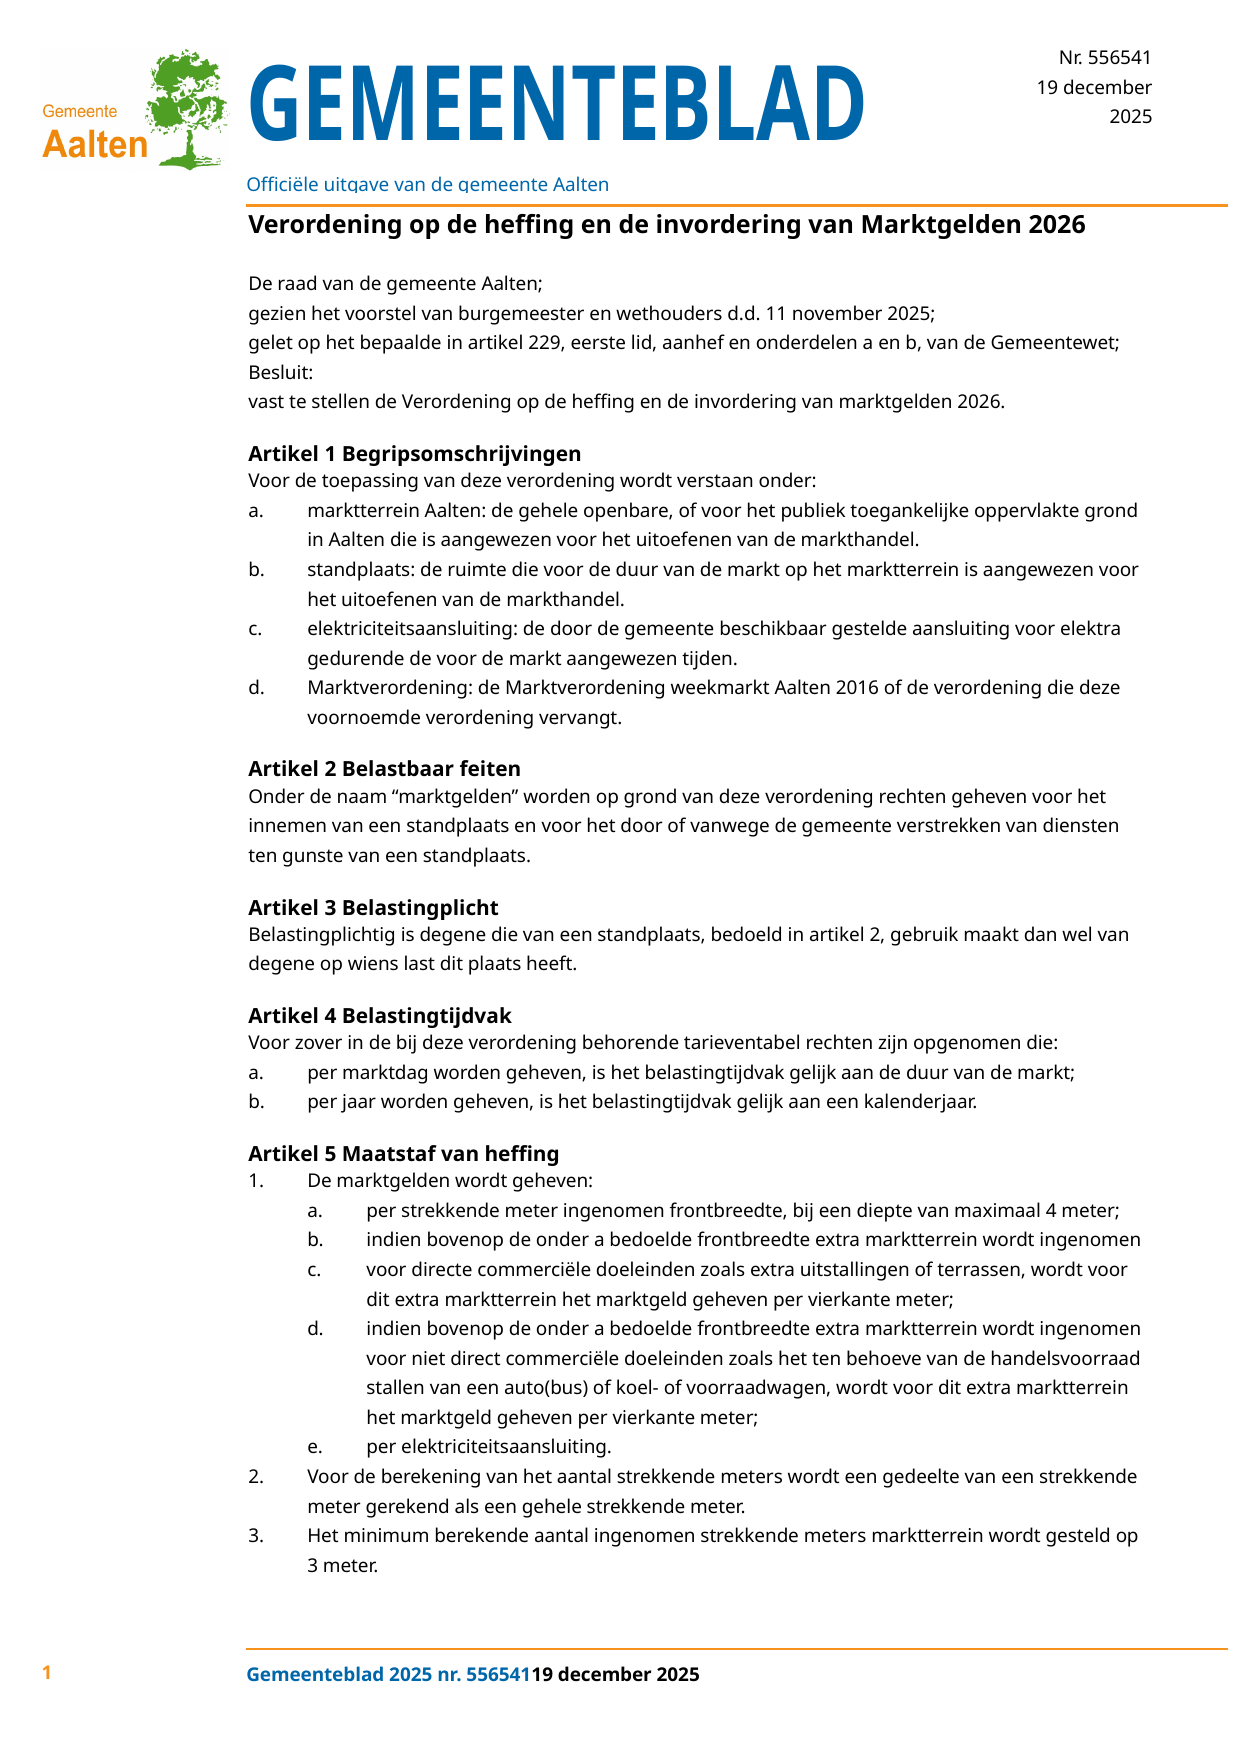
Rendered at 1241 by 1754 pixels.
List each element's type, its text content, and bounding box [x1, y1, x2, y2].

list per elektriciteitsaansluiting. [307, 1434, 1152, 1459]
list per jaar worden geheven, is het belastingtijdvak gelijk aan een kalenderjaar. [248, 1089, 1152, 1114]
text Voor de toepassing van deze verordening wordt verstaan onder: [248, 467, 1152, 493]
text Artikel 4 Belastingtijdvak [248, 1001, 1152, 1029]
text Artikel 2 Belastbaar feiten [248, 754, 1152, 783]
list indien bovenop de onder a bedoelde frontbreedte extra marktterrein wordt ingenomen [307, 1227, 1152, 1252]
text Belastingplichtig is degene die van een standplaats, bedoeld in artikel 2, gebruik maakt dan wel van degene op wiens last dit plaats heeft. [248, 921, 1152, 976]
text Onder de naam “marktgelden” worden op grond van deze verordening rechten geheven voor het innemen van een standplaats en voor het door of vanwege de gemeente verstrekken van diensten ten gunste van een standplaats. [248, 783, 1152, 868]
text Verordening op de heffing en de invordering van Marktgelden 2026 [248, 207, 1152, 241]
list Het minimum berekende aantal ingenomen strekkende meters marktterrein wordt gesteld op 3 meter. [248, 1522, 1152, 1578]
text Artikel 3 Belastingplicht [248, 893, 1152, 921]
list voor directe commerciële doeleinden zoals extra uitstallingen of terrassen, wordt voor dit extra marktterrein het marktgeld geheven per vierkante meter; [307, 1256, 1152, 1312]
list elektriciteitsaansluiting: de door de gemeente beschikbaar gestelde aansluiting voor elektra gedurende de voor de markt aangewezen tijden. [248, 615, 1152, 671]
text Artikel 1 Begripsomschrijvingen [248, 439, 1152, 467]
text De raad van de gemeente Aalten; [248, 270, 1152, 296]
picture [41, 47, 231, 172]
list Voor de berekening van het aantal strekkende meters wordt een gedeelte van een strekkende meter gerekend als een gehele strekkende meter. [248, 1463, 1152, 1519]
list standplaats: de ruimte die voor de duur van de markt op het marktterrein is aangewezen voor het uitoefenen van de markthandel. [248, 556, 1152, 612]
list per strekkende meter ingenomen frontbreedte, bij een diepte van maximaal 4 meter; [307, 1197, 1152, 1223]
list indien bovenop de onder a bedoelde frontbreedte extra marktterrein wordt ingenomen voor niet direct commerciële doeleinden zoals het ten behoeve van de handelsvoorraad stallen van een auto(bus) of koel- of voorraadwagen, wordt voor dit extra marktterrein het marktgeld geheven per vierkante meter; [307, 1315, 1152, 1430]
text Artikel 5 Maatstaf van heffing [248, 1139, 1152, 1167]
list Marktverordening: de Marktverordening weekmarkt Aalten 2016 of de verordening die deze voornoemde verordening vervangt. [248, 674, 1152, 730]
text Voor zover in de bij deze verordening behorende tarieventabel rechten zijn opgenomen die: [248, 1029, 1152, 1055]
text gezien het voorstel van burgemeester en wethouders d.d. 11 november 2025; [248, 300, 1152, 326]
list marktterrein Aalten: de gehele openbare, of voor het publiek toegankelijke oppervlakte grond in Aalten die is aangewezen voor het uitoefenen van de markthandel. [248, 497, 1152, 552]
list De marktgelden wordt geheven: [248, 1167, 1152, 1193]
text gelet op het bepaalde in artikel 229, eerste lid, aanhef en onderdelen a en b, van de Gemeentewet; [248, 329, 1152, 355]
text vast te stellen de Verordening op de heffing en de invordering van marktgelden 2026. [248, 389, 1152, 414]
text Besluit: [248, 359, 1152, 385]
list per marktdag worden geheven, is het belastingtijdvak gelijk aan de duur van de markt; [248, 1059, 1152, 1085]
